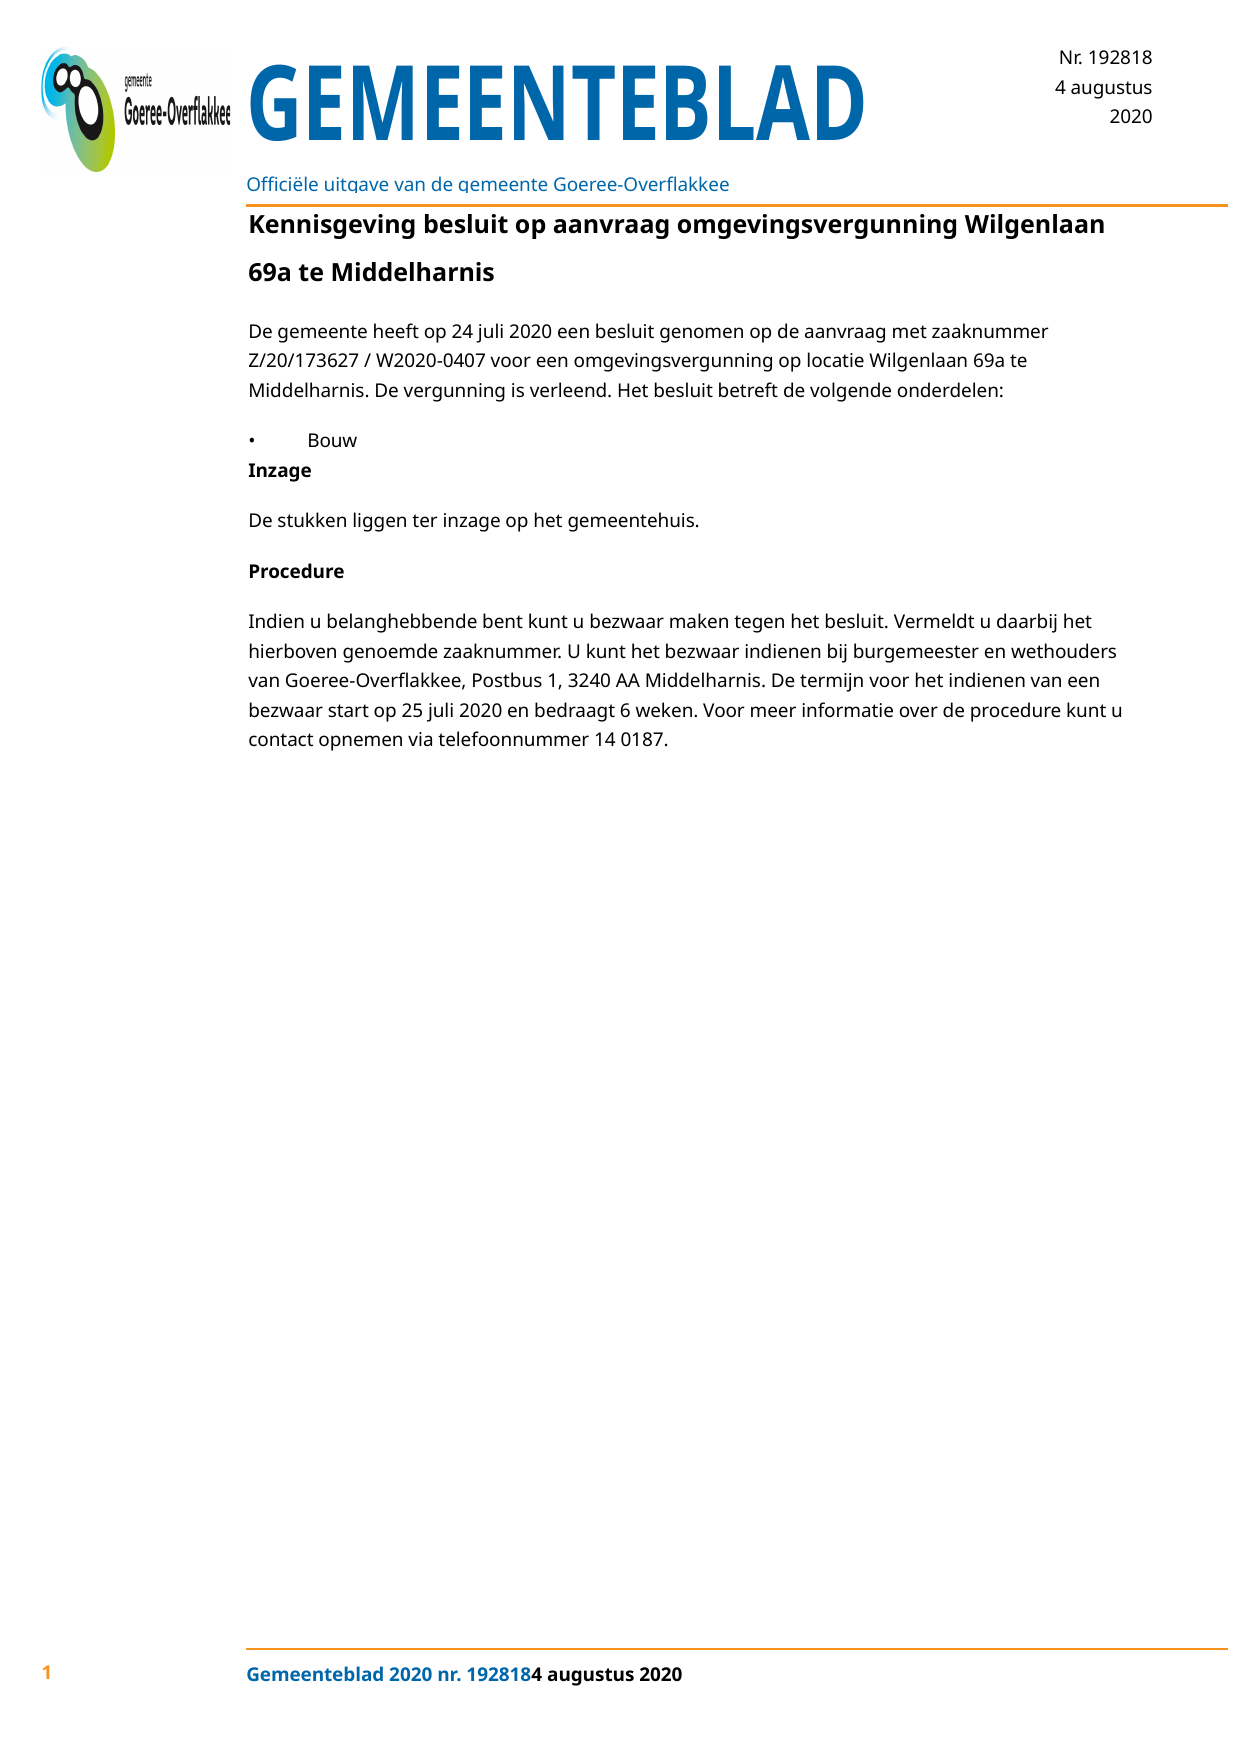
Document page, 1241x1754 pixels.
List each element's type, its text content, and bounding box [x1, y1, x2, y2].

text Kennisgeving besluit op aanvraag omgevingsvergunning Wilgenlaan 69a te Middelharnis [248, 207, 1152, 288]
text Inzage [248, 457, 1152, 483]
picture [41, 47, 231, 172]
text De gemeente heeft op 24 juli 2020 een besluit genomen op de aanvraag met zaaknummer Z/20/173627 / W2020-0407 voor een omgevingsvergunning op locatie Wilgenlaan 69a te Middelharnis. De vergunning is verleend. Het besluit betreft de volgende onderdelen: [248, 318, 1152, 403]
text Procedure [248, 558, 1152, 584]
text De stukken liggen ter inzage op het gemeentehuis. [248, 507, 1152, 533]
text Indien u belanghebbende bent kunt u bezwaar maken tegen het besluit. Vermeldt u daarbij het hierboven genoemde zaaknummer. U kunt het bezwaar indienen bij burgemeester en wethouders van Goeree-Overflakkee, Postbus 1, 3240 AA Middelharnis. De termijn voor het indienen van een bezwaar start op 25 juli 2020 en bedraagt 6 weken. Voor meer informatie over de procedure kunt u contact opnemen via telefoonnummer 14 0187. [248, 608, 1152, 752]
list Bouw [248, 427, 1152, 453]
